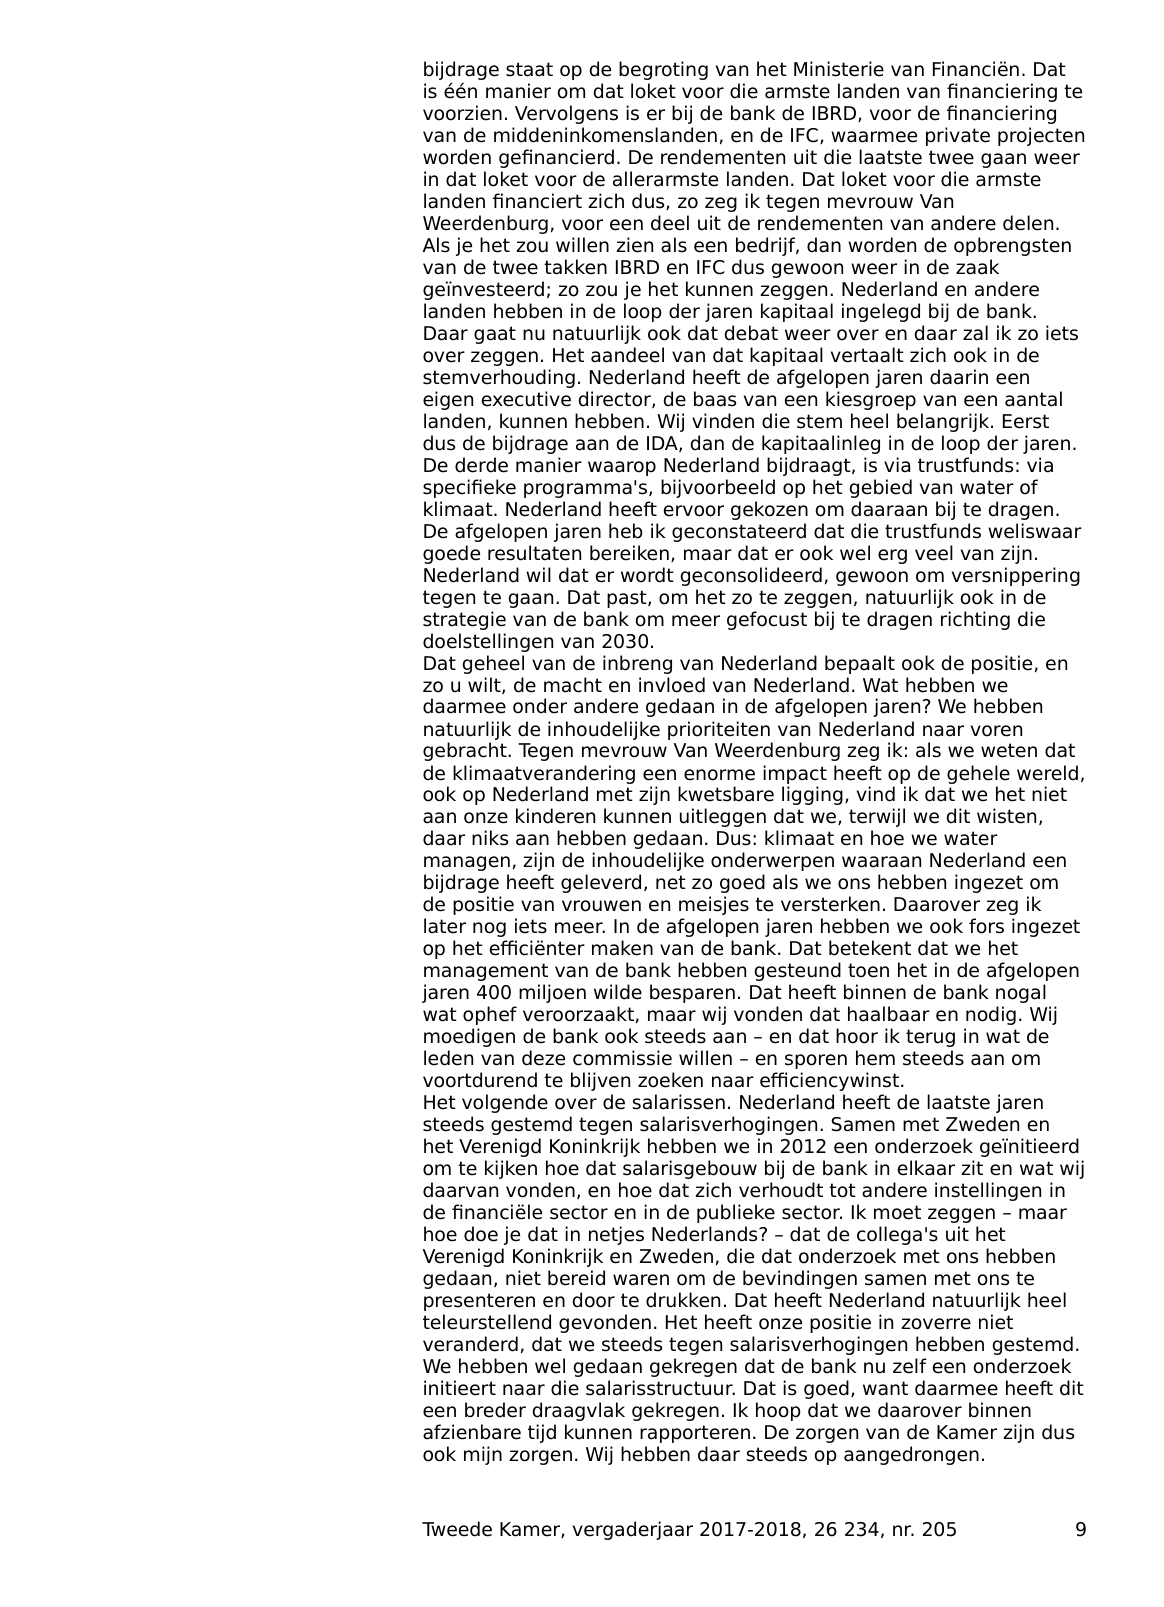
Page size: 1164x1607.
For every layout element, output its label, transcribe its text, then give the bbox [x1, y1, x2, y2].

text bijdrage staat op de begroting van het Ministerie van Financiën. Dat is één manier om dat loket voor die armste landen van financiering te voorzien. Vervolgens is er bij de bank de IBRD, voor de financiering van de middeninkomenslanden, en de IFC, waarmee private projecten worden gefinancierd. De rendementen uit die laatste twee gaan weer in dat loket voor de allerarmste landen. Dat loket voor die armste landen financiert zich dus, zo zeg ik tegen mevrouw Van Weerdenburg, voor een deel uit de rendementen van andere delen. Als je het zou willen zien als een bedrijf, dan worden de opbrengsten van de twee takken IBRD en IFC dus gewoon weer in de zaak geïnvesteerd; zo zou je het kunnen zeggen. Nederland en andere landen hebben in de loop der jaren kapitaal ingelegd bij de bank. Daar gaat nu natuurlijk ook dat debat weer over en daar zal ik zo iets over zeggen. Het aandeel van dat kapitaal vertaalt zich ook in de stemverhouding. Nederland heeft de afgelopen jaren daarin een eigen executive director, de baas van een kiesgroep van een aantal landen, kunnen hebben. Wij vinden die stem heel belangrijk. Eerst dus de bijdrage aan de IDA, dan de kapitaalinleg in de loop der jaren. De derde manier waarop Nederland bijdraagt, is via trustfunds: via specifieke programma's, bijvoorbeeld op het gebied van water of klimaat. Nederland heeft ervoor gekozen om daaraan bij te dragen. De afgelopen jaren heb ik geconstateerd dat die trustfunds weliswaar goede resultaten bereiken, maar dat er ook wel erg veel van zijn. Nederland wil dat er wordt geconsolideerd, gewoon om versnippering tegen te gaan. Dat past, om het zo te zeggen, natuurlijk ook in de strategie van de bank om meer gefocust bij te dragen richting die doelstellingen van 2030. [422, 59, 1087, 652]
text Het volgende over de salarissen. Nederland heeft de laatste jaren steeds gestemd tegen salarisverhogingen. Samen met Zweden en het Verenigd Koninkrijk hebben we in 2012 een onderzoek geïnitieerd om te kijken hoe dat salarisgebouw bij de bank in elkaar zit en wat wij daarvan vonden, en hoe dat zich verhoudt tot andere instellingen in de financiële sector en in de publieke sector. Ik moet zeggen – maar hoe doe je dat in netjes Nederlands? – dat de collega's uit het Verenigd Koninkrijk en Zweden, die dat onderzoek met ons hebben gedaan, niet bereid waren om de bevindingen samen met ons te presenteren en door te drukken. Dat heeft Nederland natuurlijk heel teleurstellend gevonden. Het heeft onze positie in zoverre niet veranderd, dat we steeds tegen salarisverhogingen hebben gestemd. We hebben wel gedaan gekregen dat de bank nu zelf een onderzoek initieert naar die salarisstructuur. Dat is goed, want daarmee heeft dit een breder draagvlak gekregen. Ik hoop dat we daarover binnen afzienbare tijd kunnen rapporteren. De zorgen van de Kamer zijn dus ook mijn zorgen. Wij hebben daar steeds op aangedrongen. [422, 1092, 1087, 1466]
text Dat geheel van de inbreng van Nederland bepaalt ook de positie, en zo u wilt, de macht en invloed van Nederland. Wat hebben we daarmee onder andere gedaan in de afgelopen jaren? We hebben natuurlijk de inhoudelijke prioriteiten van Nederland naar voren gebracht. Tegen mevrouw Van Weerdenburg zeg ik: als we weten dat de klimaatverandering een enorme impact heeft op de gehele wereld, ook op Nederland met zijn kwetsbare ligging, vind ik dat we het niet aan onze kinderen kunnen uitleggen dat we, terwijl we dit wisten, daar niks aan hebben gedaan. Dus: klimaat en hoe we water managen, zijn de inhoudelijke onderwerpen waaraan Nederland een bijdrage heeft geleverd, net zo goed als we ons hebben ingezet om de positie van vrouwen en meisjes te versterken. Daarover zeg ik later nog iets meer. In de afgelopen jaren hebben we ook fors ingezet op het efficiënter maken van de bank. Dat betekent dat we het management van de bank hebben gesteund toen het in de afgelopen jaren 400 miljoen wilde besparen. Dat heeft binnen de bank nogal wat ophef veroorzaakt, maar wij vonden dat haalbaar en nodig. Wij moedigen de bank ook steeds aan – en dat hoor ik terug in wat de leden van deze commissie willen – en sporen hem steeds aan om voortdurend te blijven zoeken naar efficiencywinst. [422, 652, 1087, 1092]
